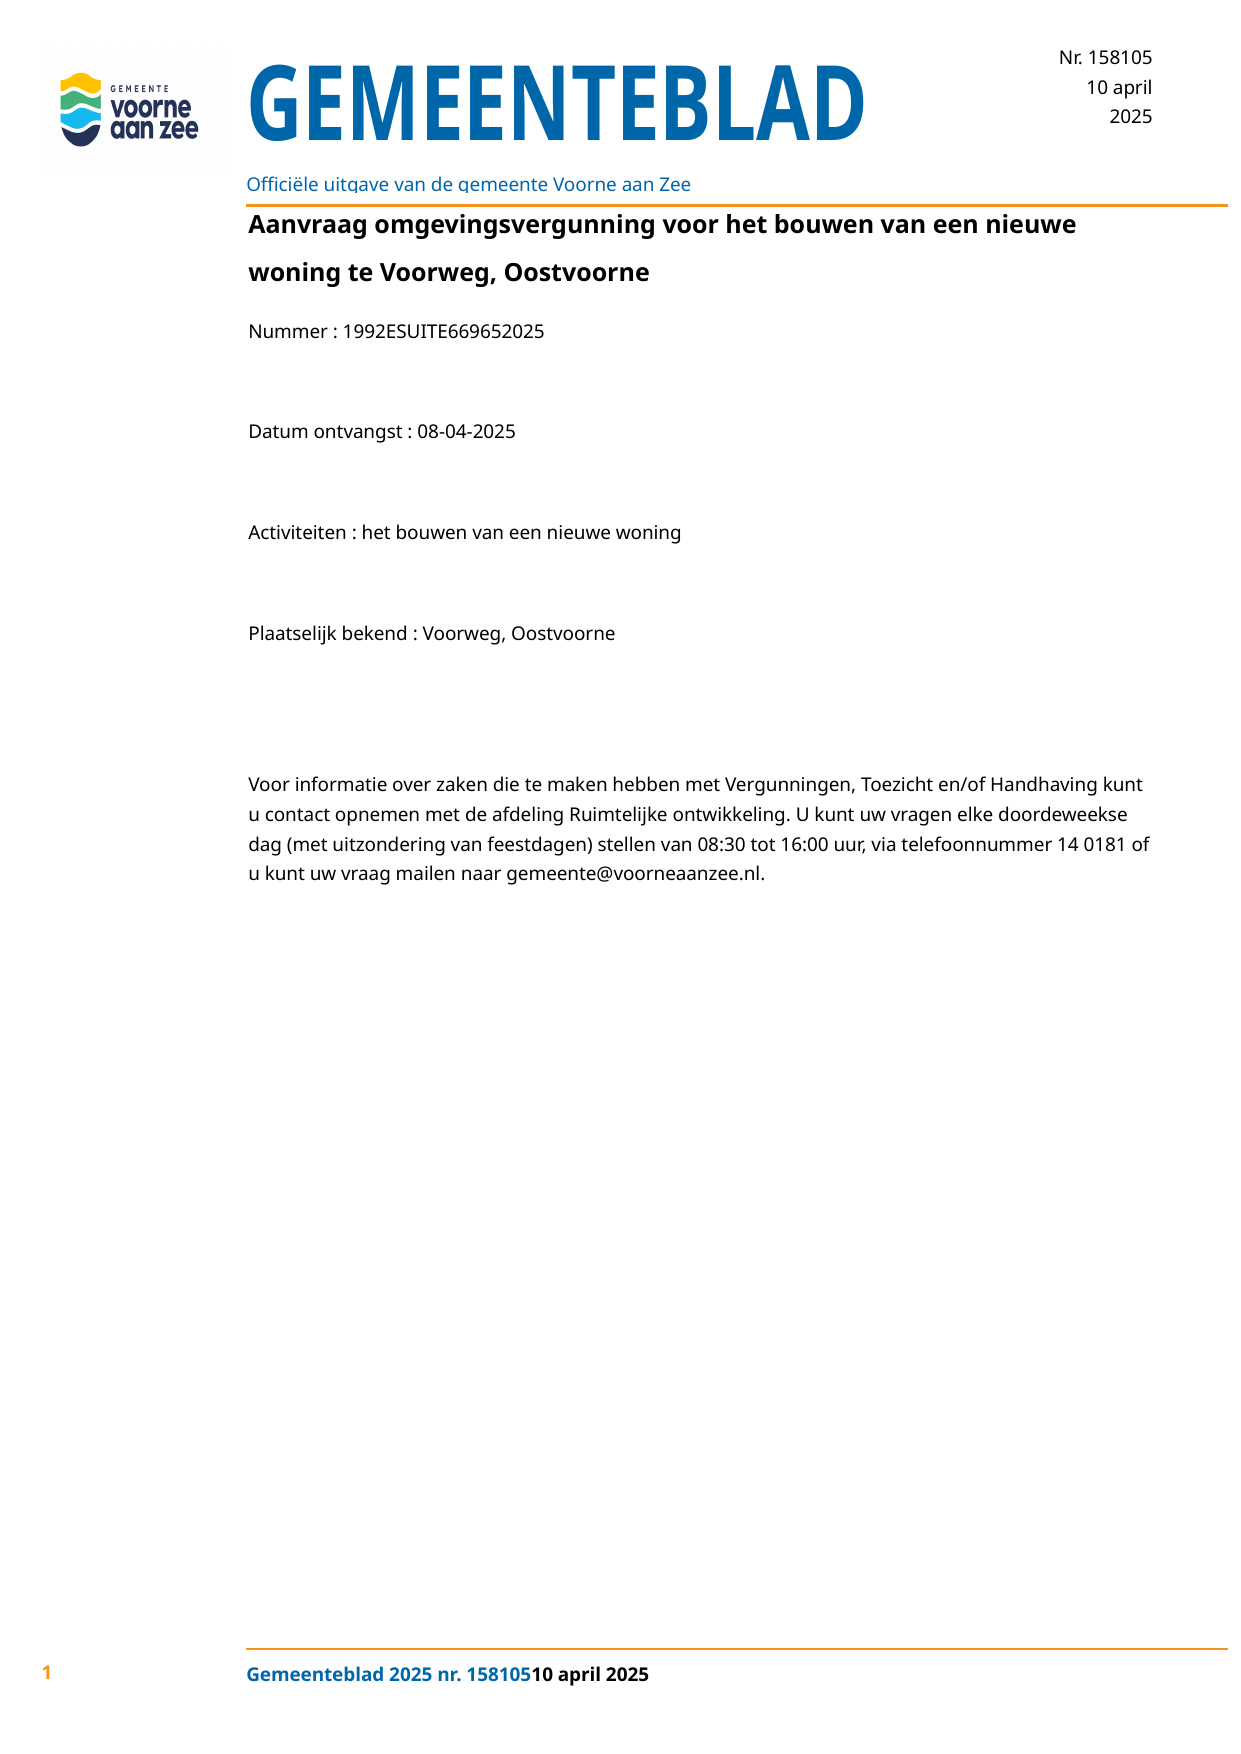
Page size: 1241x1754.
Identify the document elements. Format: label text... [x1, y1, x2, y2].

text Plaatselijk bekend : Voorweg, Oostvoorne [248, 620, 1152, 646]
picture [41, 47, 231, 172]
text Activiteiten : het bouwen van een nieuwe woning [248, 519, 1152, 545]
text Nummer : 1992ESUITE669652025 [248, 318, 1152, 344]
text Aanvraag omgevingsvergunning voor het bouwen van een nieuwe woning te Voorweg, Oostvoorne [248, 207, 1152, 288]
text Voor informatie over zaken die te maken hebben met Vergunningen, Toezicht en/of Handhaving kunt u contact opnemen met de afdeling Ruimtelijke ontwikkeling. U kunt uw vragen elke doordeweekse dag (met uitzondering van feestdagen) stellen van 08:30 tot 16:00 uur, via telefoonnummer 14 0181 of u kunt uw vraag mailen naar gemeente@voorneaanzee.nl. [248, 772, 1152, 886]
text Datum ontvangst : 08-04-2025 [248, 419, 1152, 444]
